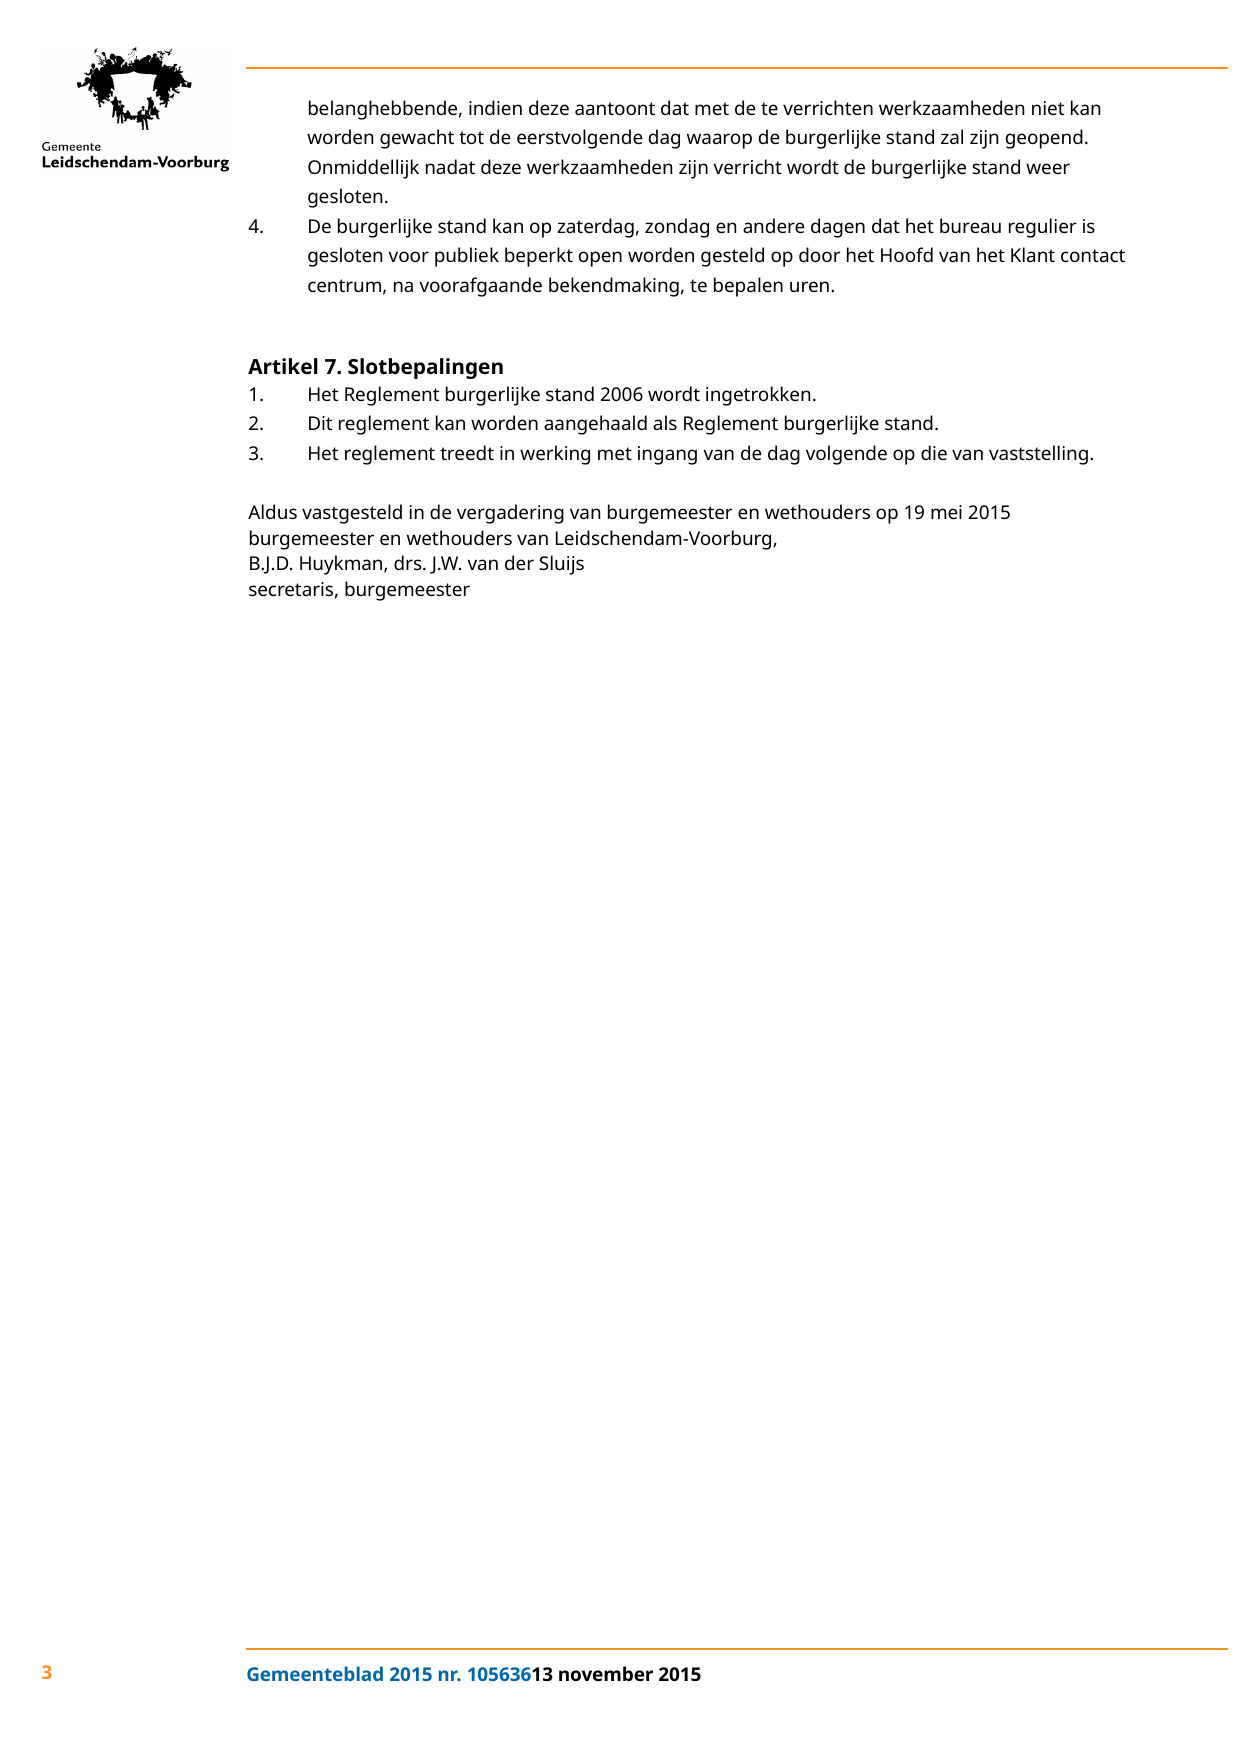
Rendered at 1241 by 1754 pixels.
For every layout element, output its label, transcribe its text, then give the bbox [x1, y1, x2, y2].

list Het Reglement burgerlijke stand 2006 wordt ingetrokken. [248, 381, 1152, 406]
list Het reglement treedt in werking met ingang van de dag volgende op die van vaststelling. [248, 440, 1152, 466]
list Dit reglement kan worden aangehaald als Reglement burgerlijke stand. [248, 410, 1152, 436]
text burgemeester en wethouders van Leidschendam-Voorburg, [248, 525, 1152, 551]
picture [41, 47, 231, 172]
text secretaris, burgemeester [248, 576, 1152, 602]
list belanghebbende, indien deze aantoont dat met de te verrichten werkzaamheden niet kan worden gewacht tot de eerstvolgende dag waarop de burgerlijke stand zal zijn geopend. Onmiddellijk nadat deze werkzaamheden zijn verricht wordt de burgerlijke stand weer gesloten. [248, 95, 1152, 209]
text B.J.D. Huykman, drs. J.W. van der Sluijs [248, 551, 1152, 576]
text Artikel 7. Slotbepalingen [248, 352, 1152, 381]
text Aldus vastgesteld in de vergadering van burgemeester en wethouders op 19 mei 2015 [248, 499, 1152, 525]
list De burgerlijke stand kan op zaterdag, zondag en andere dagen dat het bureau regulier is gesloten voor publiek beperkt open worden gesteld op door het Hoofd van het Klant contact centrum, na voorafgaande bekendmaking, te bepalen uren. [248, 213, 1152, 298]
